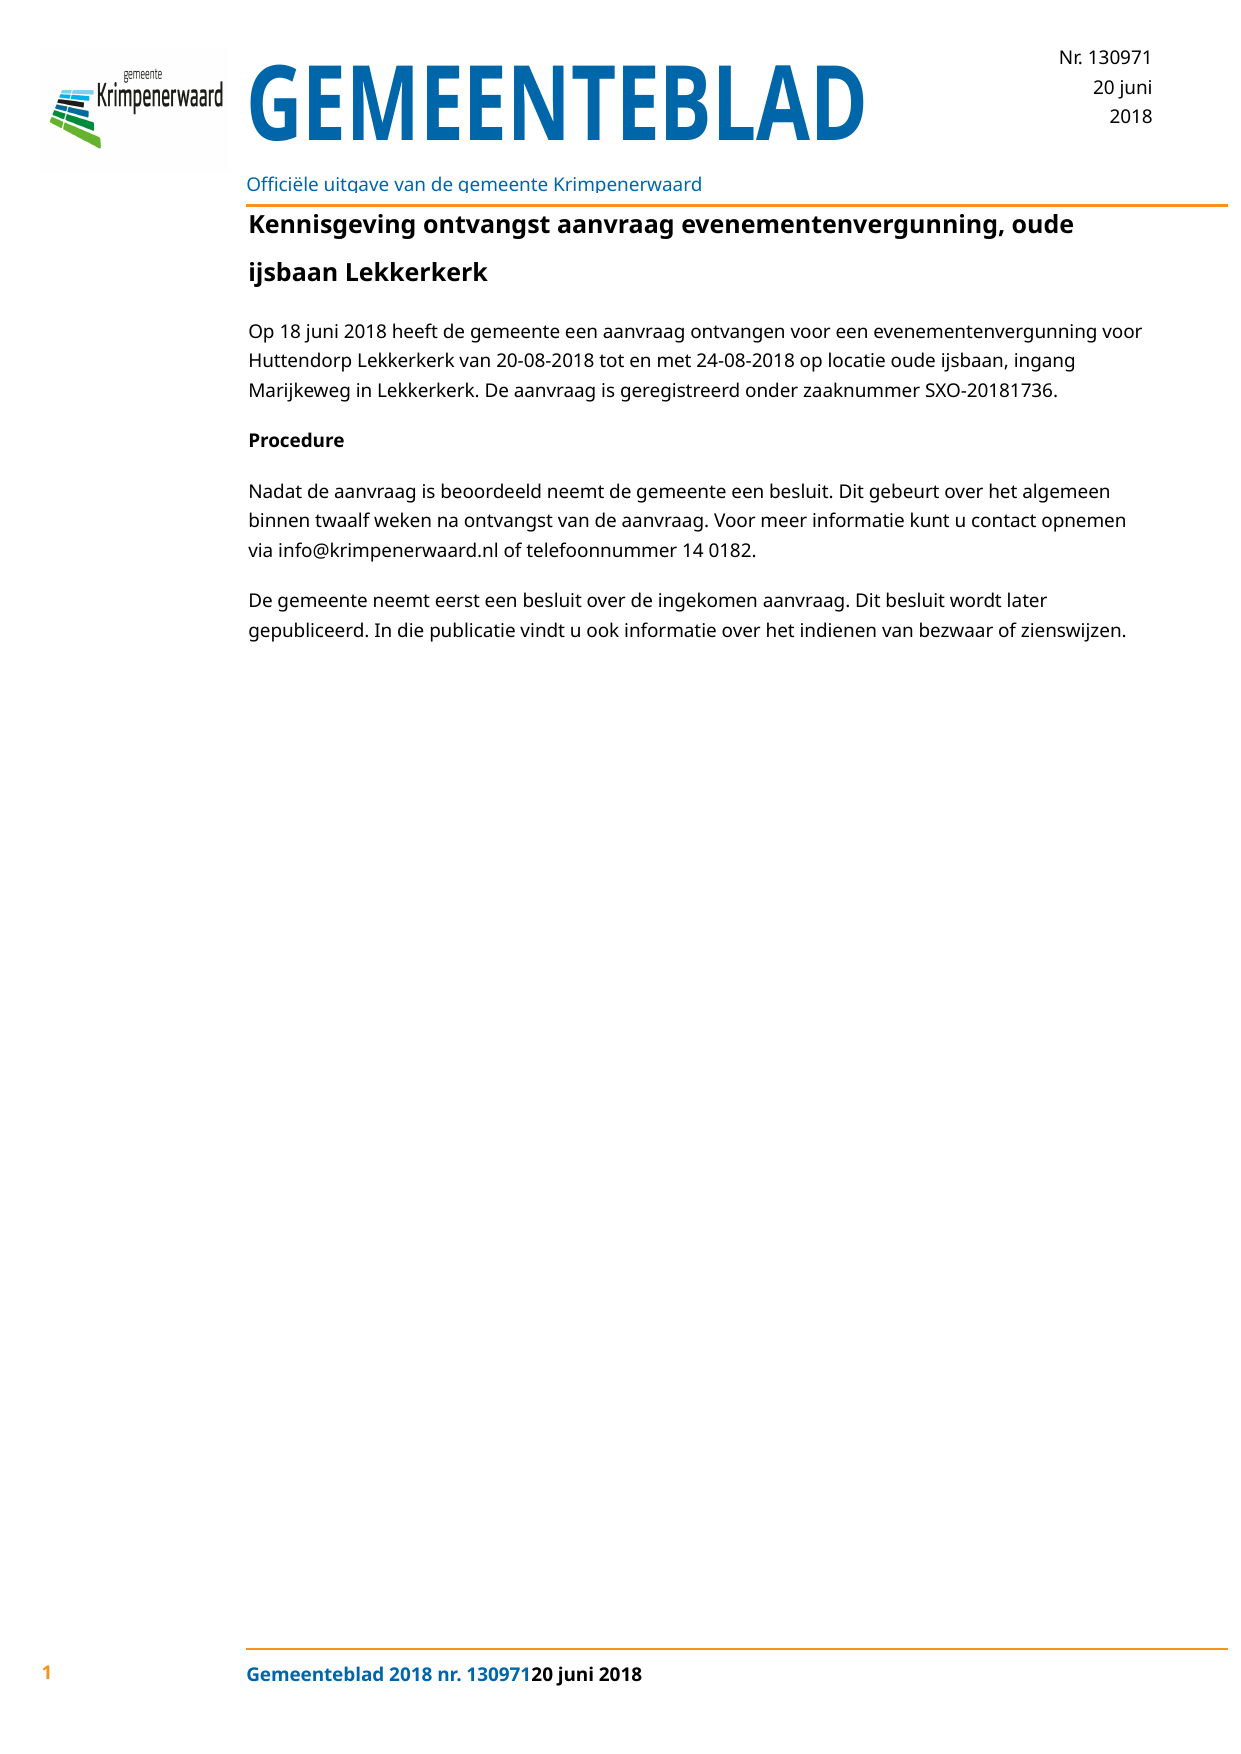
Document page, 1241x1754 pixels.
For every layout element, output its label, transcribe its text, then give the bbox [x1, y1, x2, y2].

picture [41, 47, 231, 172]
text Procedure [248, 427, 1152, 453]
text Kennisgeving ontvangst aanvraag evenementenvergunning, oude ijsbaan Lekkerkerk [248, 207, 1152, 288]
text Nadat de aanvraag is beoordeeld neemt de gemeente een besluit. Dit gebeurt over het algemeen binnen twaalf weken na ontvangst van de aanvraag. Voor meer informatie kunt u contact opnemen via info@krimpenerwaard.nl of telefoonnummer 14 0182. [248, 478, 1152, 563]
text Op 18 juni 2018 heeft de gemeente een aanvraag ontvangen voor een evenementenvergunning voor Huttendorp Lekkerkerk van 20-08-2018 tot en met 24-08-2018 op locatie oude ijsbaan, ingang Marijkeweg in Lekkerkerk. De aanvraag is geregistreerd onder zaaknummer SXO-20181736. [248, 318, 1152, 403]
text De gemeente neemt eerst een besluit over de ingekomen aanvraag. Dit besluit wordt later gepubliceerd. In die publicatie vindt u ook informatie over het indienen van bezwaar of zienswijzen. [248, 587, 1152, 643]
